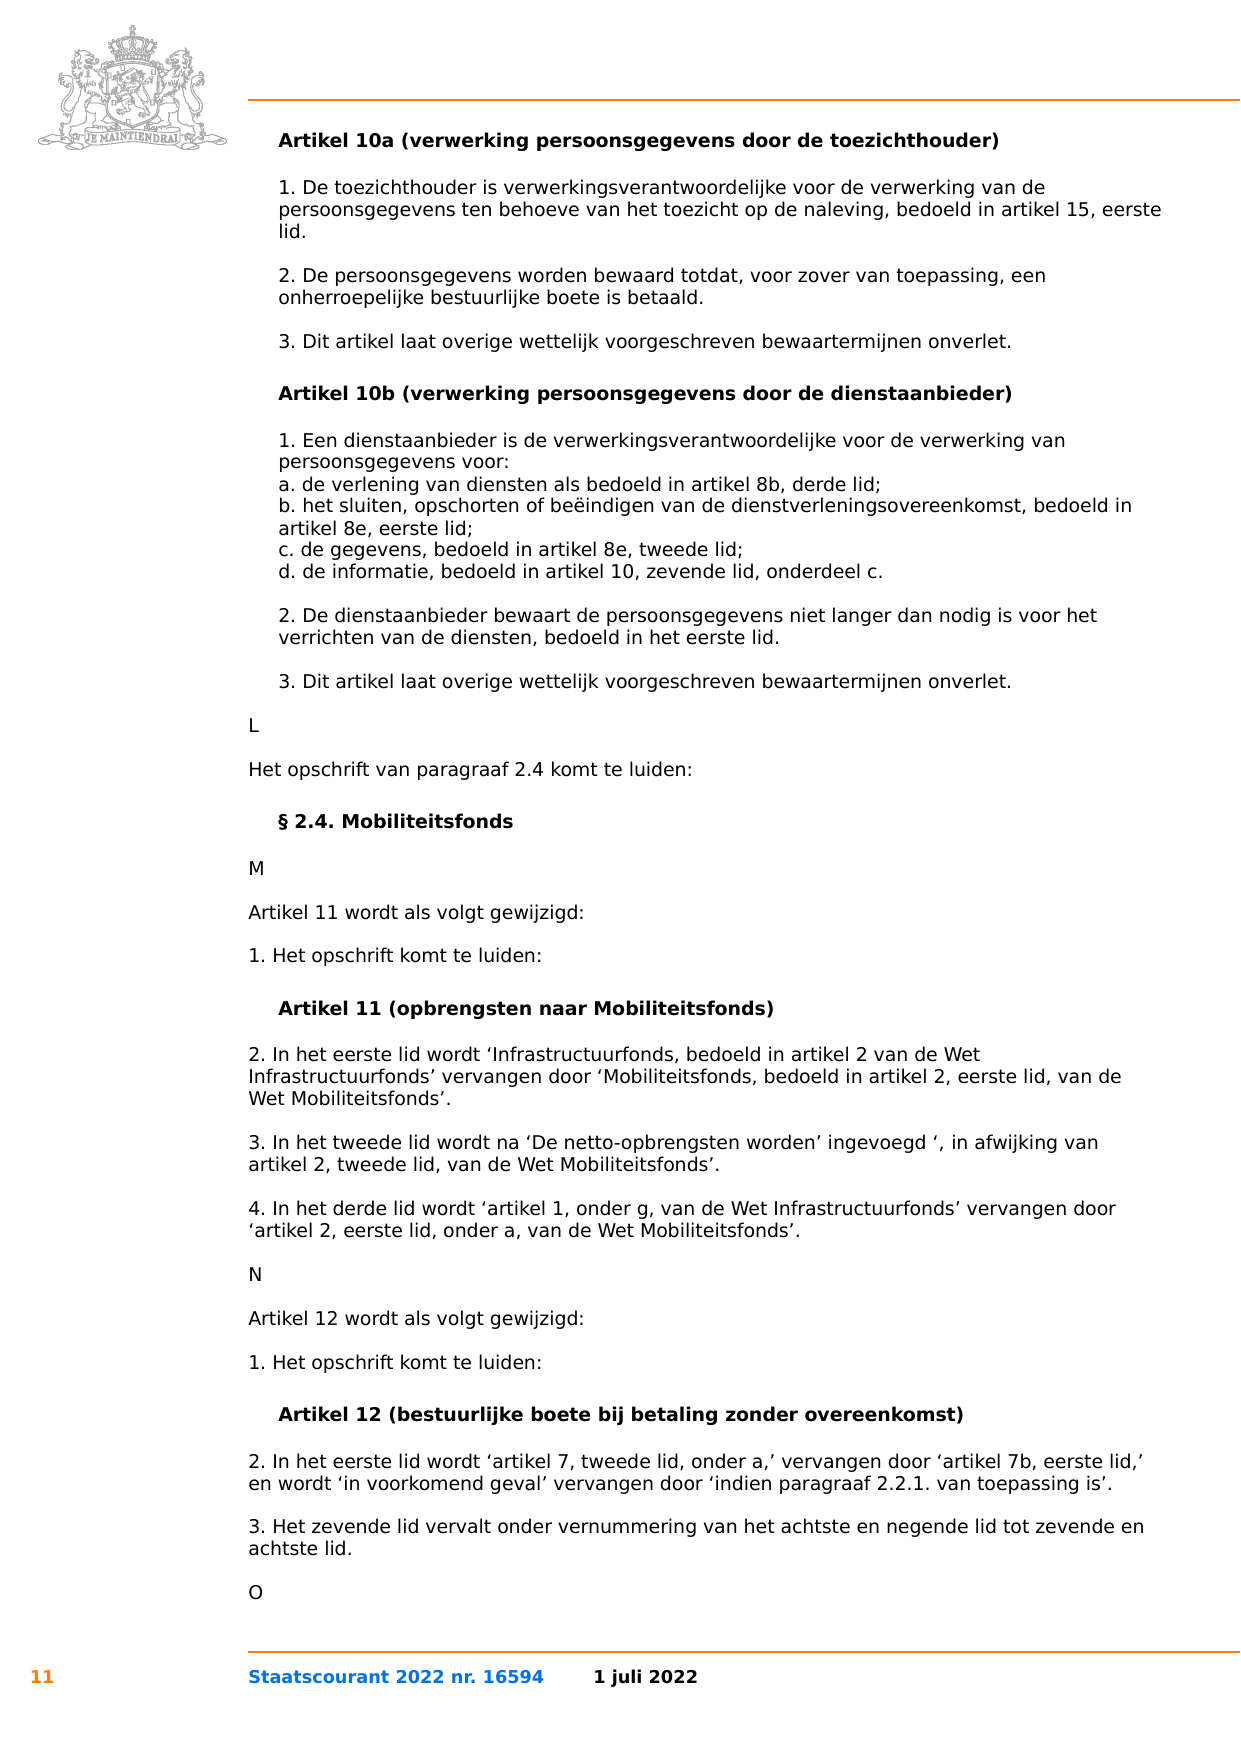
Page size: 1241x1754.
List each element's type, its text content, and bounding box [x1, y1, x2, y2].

text 2. In het eerste lid wordt ‘Infrastructuurfonds, bedoeld in artikel 2 van de Wet Infrastructuurfonds’ vervangen door ‘Mobiliteitsfonds, bedoeld in artikel 2, eerste lid, van de Wet Mobiliteitsfonds’. [248, 1044, 1163, 1110]
subtitle Artikel 12 (bestuurlijke boete bij betaling zonder overeenkomst) [278, 1403, 1163, 1426]
text 3. Dit artikel laat overige wettelijk voorgeschreven bewaartermijnen onverlet. [278, 331, 1163, 352]
text 4. In het derde lid wordt ‘artikel 1, onder g, van de Wet Infrastructuurfonds’ vervangen door ‘artikel 2, eerste lid, onder a, van de Wet Mobiliteitsfonds’. [248, 1198, 1163, 1242]
text Artikel 12 wordt als volgt gewijzigd: [248, 1308, 1163, 1330]
text 3. Dit artikel laat overige wettelijk voorgeschreven bewaartermijnen onverlet. [278, 671, 1163, 693]
text L [248, 715, 1163, 737]
text N [248, 1264, 1163, 1286]
subtitle Artikel 10a (verwerking persoonsgegevens door de toezichthouder) [278, 130, 1163, 152]
text 1. Een dienstaanbieder is de verwerkingsverantwoordelijke voor de verwerking van persoonsgegevens voor: [278, 429, 1163, 473]
text M [248, 858, 1163, 880]
text 2. De dienstaanbieder bewaart de persoonsgegevens niet langer dan nodig is voor het verrichten van de diensten, bedoeld in het eerste lid. [278, 605, 1163, 649]
text Het opschrift van paragraaf 2.4 komt te luiden: [248, 759, 1163, 781]
text 2. In het eerste lid wordt ‘artikel 7, tweede lid, onder a,’ vervangen door ‘artikel 7b, eerste lid,’ en wordt ‘in voorkomend geval’ vervangen door ‘indien paragraaf 2.2.1. van toepassing is’. [248, 1451, 1163, 1494]
text a. de verlening van diensten als bedoeld in artikel 8b, derde lid; [278, 473, 1163, 495]
text O [248, 1582, 1163, 1604]
picture [38, 25, 227, 150]
text 1. Het opschrift komt te luiden: [248, 945, 1163, 967]
subtitle Artikel 10b (verwerking persoonsgegevens door de dienstaanbieder) [278, 382, 1163, 404]
text 3. Het zevende lid vervalt onder vernummering van het achtste en negende lid tot zevende en achtste lid. [248, 1516, 1163, 1560]
subtitle Artikel 11 (opbrengsten naar Mobiliteitsfonds) [278, 997, 1163, 1019]
text b. het sluiten, opschorten of beëindigen van de dienstverleningsovereenkomst, bedoeld in artikel 8e, eerste lid; [278, 495, 1163, 539]
text 1. Het opschrift komt te luiden: [248, 1352, 1163, 1373]
text d. de informatie, bedoeld in artikel 10, zevende lid, onderdeel c. [278, 561, 1163, 583]
text 3. In het tweede lid wordt na ‘De netto-opbrengsten worden’ ingevoegd ‘, in afwijking van artikel 2, tweede lid, van de Wet Mobiliteitsfonds’. [248, 1132, 1163, 1176]
text c. de gegevens, bedoeld in artikel 8e, tweede lid; [278, 539, 1163, 561]
text 1. De toezichthouder is verwerkingsverantwoordelijke voor de verwerking van de persoonsgegevens ten behoeve van het toezicht op de naleving, bedoeld in artikel 15, eerste lid. [278, 177, 1163, 243]
subtitle § 2.4. Mobiliteitsfonds [278, 811, 1163, 833]
text 2. De persoonsgegevens worden bewaard totdat, voor zover van toepassing, een onherroepelijke bestuurlijke boete is betaald. [278, 265, 1163, 309]
text Artikel 11 wordt als volgt gewijzigd: [248, 902, 1163, 923]
